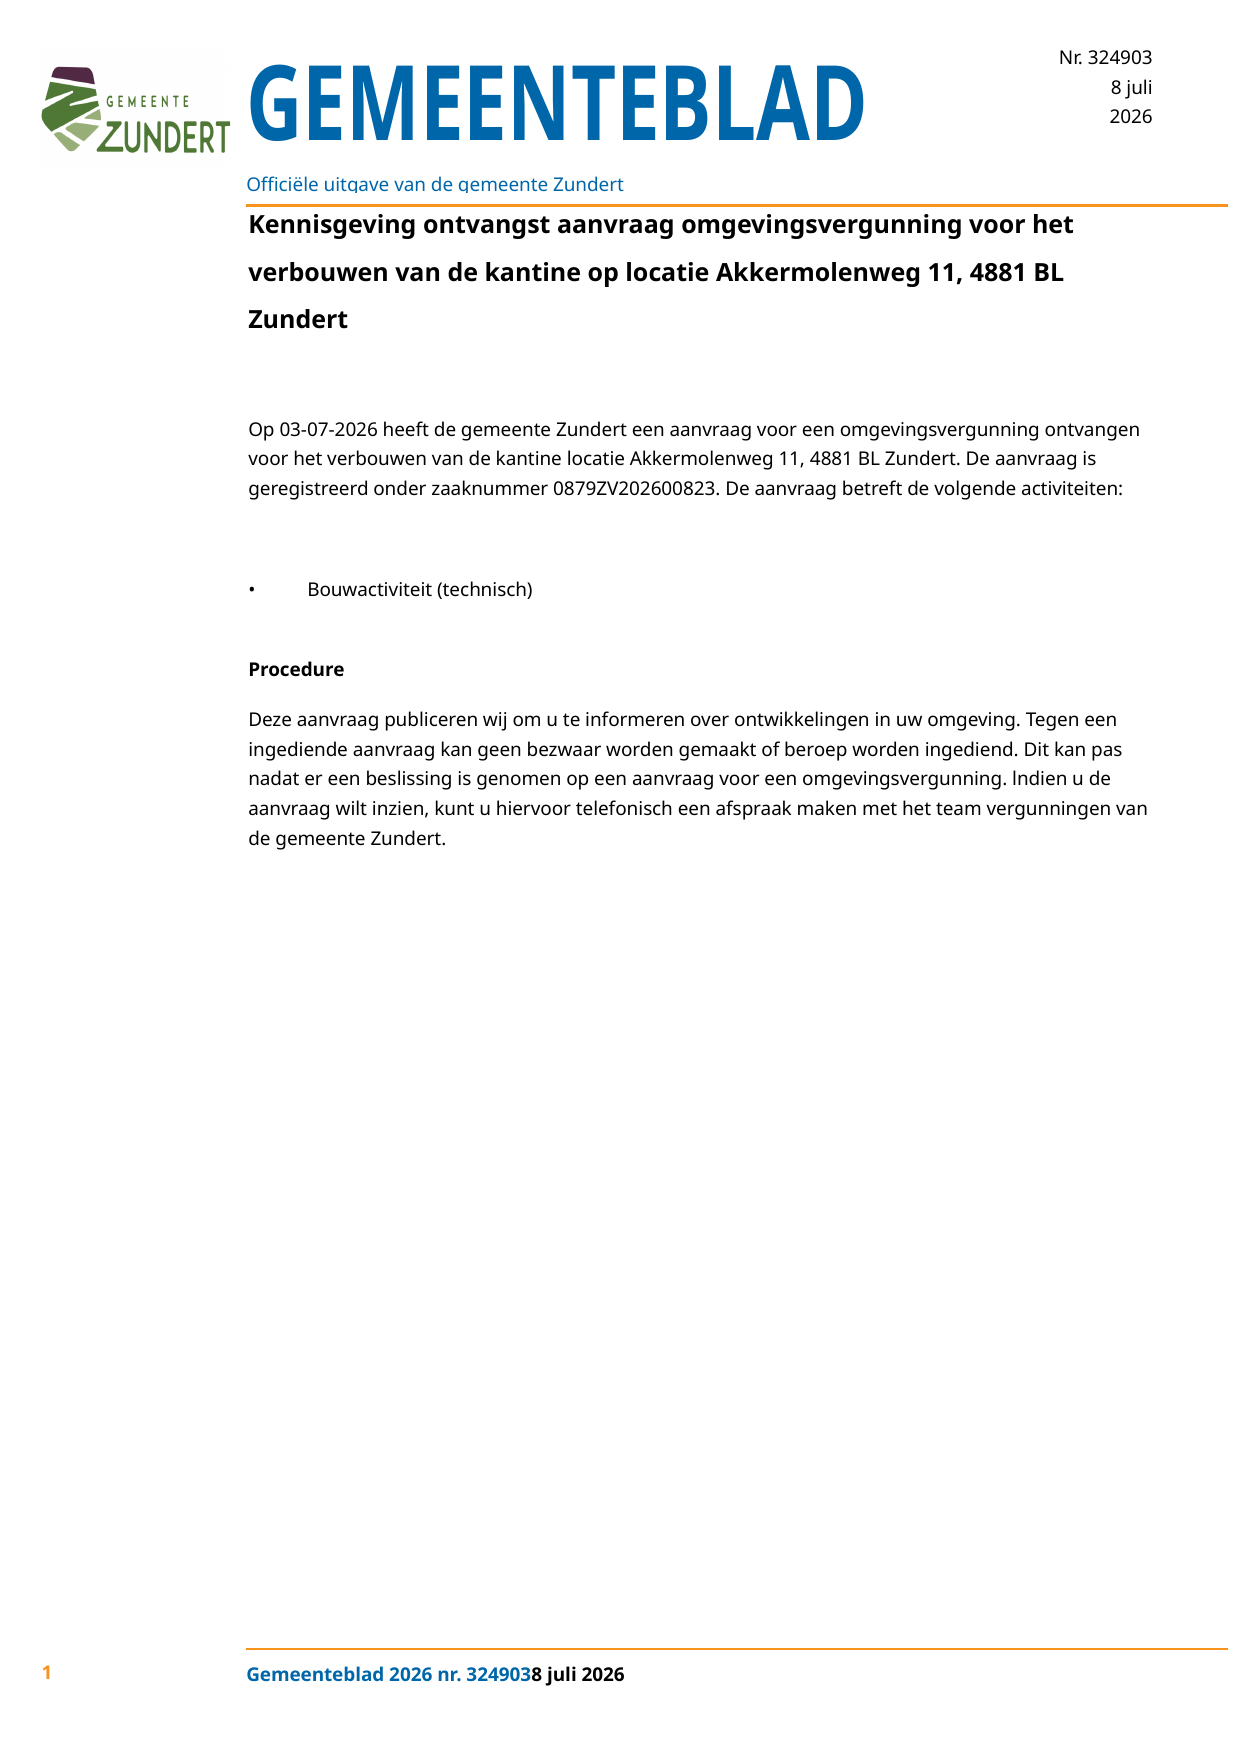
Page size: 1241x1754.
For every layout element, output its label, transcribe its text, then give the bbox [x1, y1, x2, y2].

text Procedure [248, 656, 1152, 682]
list Bouwactiviteit (technisch) [248, 576, 1152, 602]
text Deze aanvraag publiceren wij om u te informeren over ontwikkelingen in uw omgeving. Tegen een ingediende aanvraag kan geen bezwaar worden gemaakt of beroep worden ingediend. Dit kan pas nadat er een beslissing is genomen op een aanvraag voor een omgevingsvergunning. lndien u de aanvraag wilt inzien, kunt u hiervoor telefonisch een afspraak maken met het team vergunningen van de gemeente Zundert. [248, 706, 1152, 850]
picture [41, 47, 231, 172]
text Op 03-07-2026 heeft de gemeente Zundert een aanvraag voor een omgevingsvergunning ontvangen voor het verbouwen van de kantine locatie Akkermolenweg 11, 4881 BL Zundert. De aanvraag is geregistreerd onder zaaknummer 0879ZV202600823. De aanvraag betreft de volgende activiteiten: [248, 416, 1152, 501]
text Kennisgeving ontvangst aanvraag omgevingsvergunning voor het verbouwen van de kantine op locatie Akkermolenweg 11, 4881 BL Zundert [248, 207, 1152, 336]
